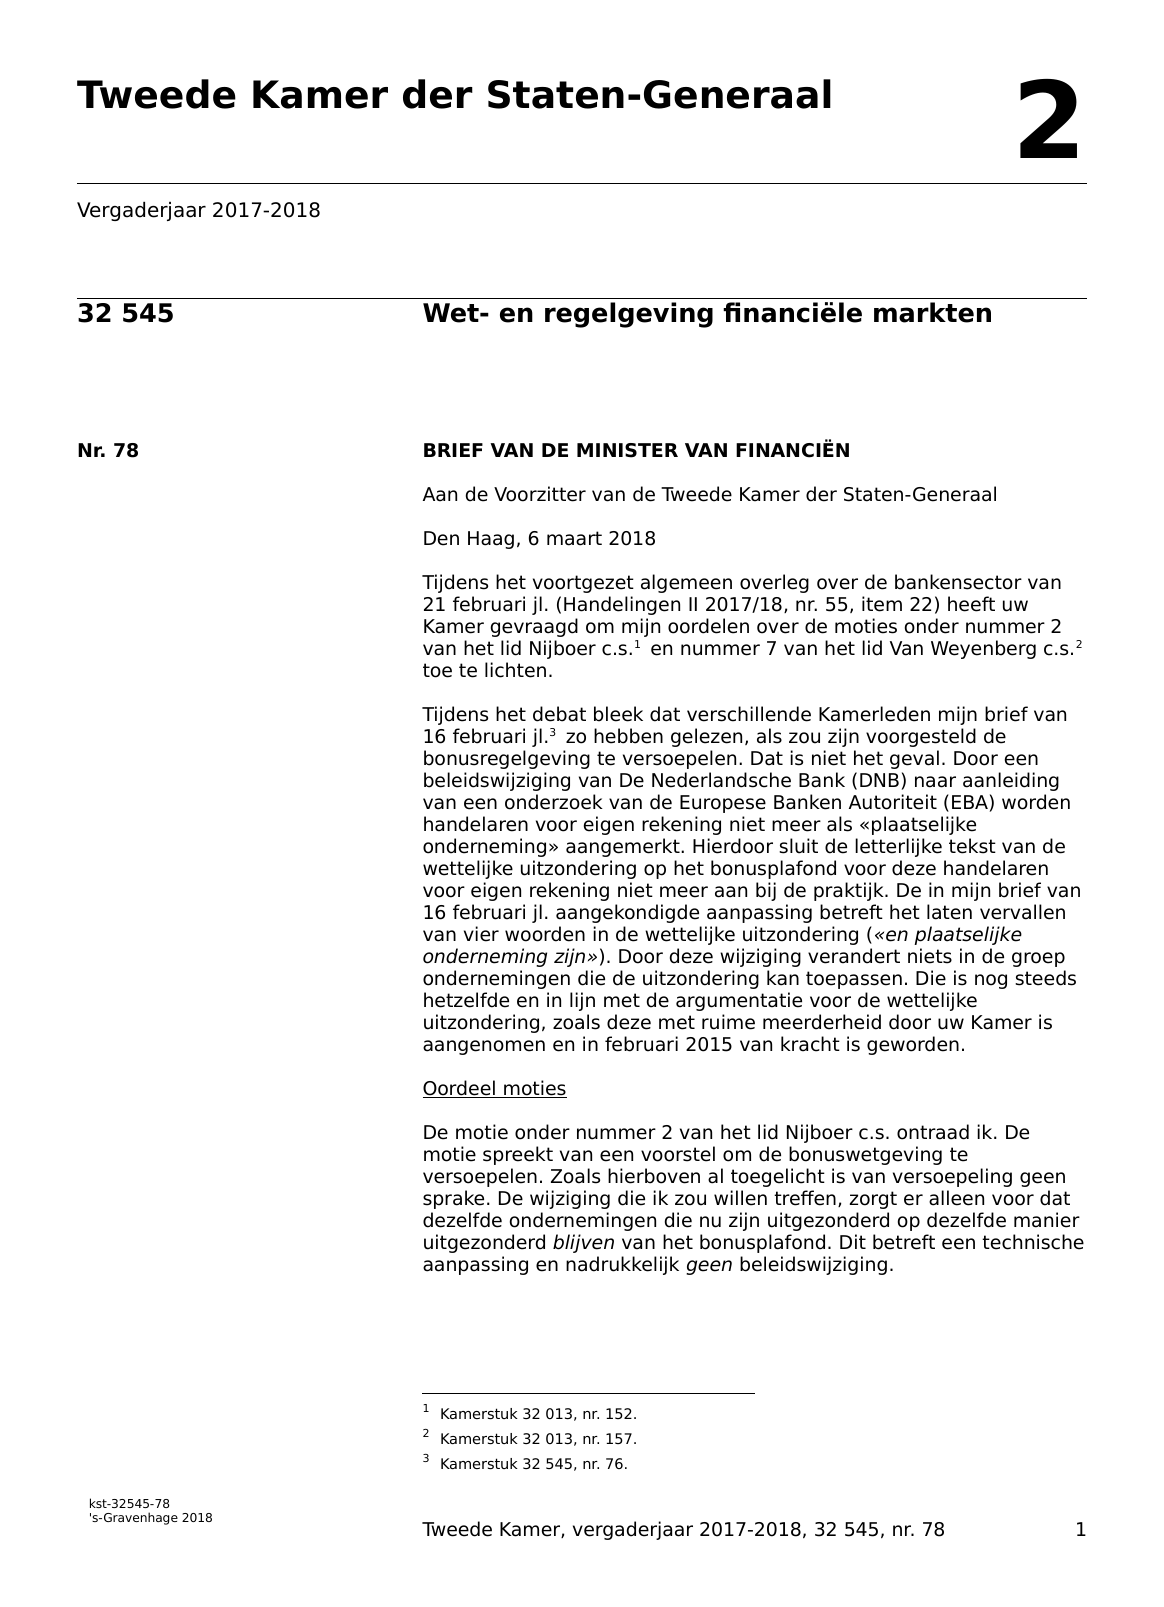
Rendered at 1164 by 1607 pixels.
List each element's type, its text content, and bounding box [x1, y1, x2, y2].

subtitle 32 545 Wet- en regelgeving financiële markten [77, 299, 1087, 329]
text Aan de Voorzitter van de Tweede Kamer der Staten-Generaal [422, 484, 1087, 506]
text kst-32545-78 [88, 1497, 323, 1511]
subtitle Oordeel moties [422, 1078, 1087, 1100]
subtitle Nr. 78 BRIEF VAN DE MINISTER VAN FINANCIËN [77, 440, 1087, 462]
table_header 2 [886, 59, 1087, 183]
table_cell Vergaderjaar 2017-2018 [77, 184, 1087, 298]
text De motie onder nummer 2 van het lid Nijboer c.s. ontraad ik. De motie spreekt van een voorstel om de bonuswetgeving te versoepelen. Zoals hierboven al toegelicht is van versoepeling geen sprake. De wijziging die ik zou willen treffen, zorgt er alleen voor dat dezelfde ondernemingen die nu zijn uitgezonderd op dezelfde manier uitgezonderd blijven van het bonusplafond. Dit betreft een technische aanpassing en nadrukkelijk geen beleidswijziging. [422, 1122, 1087, 1276]
text Kamerstuk 32 013, nr. 157. [422, 1427, 1087, 1449]
table_header Tweede Kamer der Staten-Generaal [77, 59, 886, 183]
text 's-Gravenhage 2018 [88, 1511, 323, 1525]
text Kamerstuk 32 013, nr. 152. [422, 1402, 1087, 1424]
text Den Haag, 6 maart 2018 [422, 528, 1087, 550]
text Tijdens het voortgezet algemeen overleg over de bankensector van 21 februari jl. (Handelingen II 2017/18, nr. 55, item 22) heeft uw Kamer gevraagd om mijn oordelen over de moties onder nummer 2 van het lid Nijboer c.s. en nummer 7 van het lid Van Weyenberg c.s. toe te lichten. [422, 572, 1087, 682]
text Kamerstuk 32 545, nr. 76. [422, 1452, 1087, 1474]
text Tijdens het debat bleek dat verschillende Kamerleden mijn brief van 16 februari jl. zo hebben gelezen, als zou zijn voorgesteld de bonusregelgeving te versoepelen. Dat is niet het geval. Door een beleidswijziging van De Nederlandsche Bank (DNB) naar aanleiding van een onderzoek van de Europese Banken Autoriteit (EBA) worden handelaren voor eigen rekening niet meer als «plaatselijke onderneming» aangemerkt. Hierdoor sluit de letterlijke tekst van de wettelijke uitzondering op het bonusplafond voor deze handelaren voor eigen rekening niet meer aan bij de praktijk. De in mijn brief van 16 februari jl. aangekondigde aanpassing betreft het laten vervallen van vier woorden in de wettelijke uitzondering («en plaatselijke onderneming zijn»). Door deze wijziging verandert niets in de groep ondernemingen die de uitzondering kan toepassen. Die is nog steeds hetzelfde en in lijn met de argumentatie voor de wettelijke uitzondering, zoals deze met ruime meerderheid door uw Kamer is aangenomen en in februari 2015 van kracht is geworden. [422, 704, 1087, 1056]
